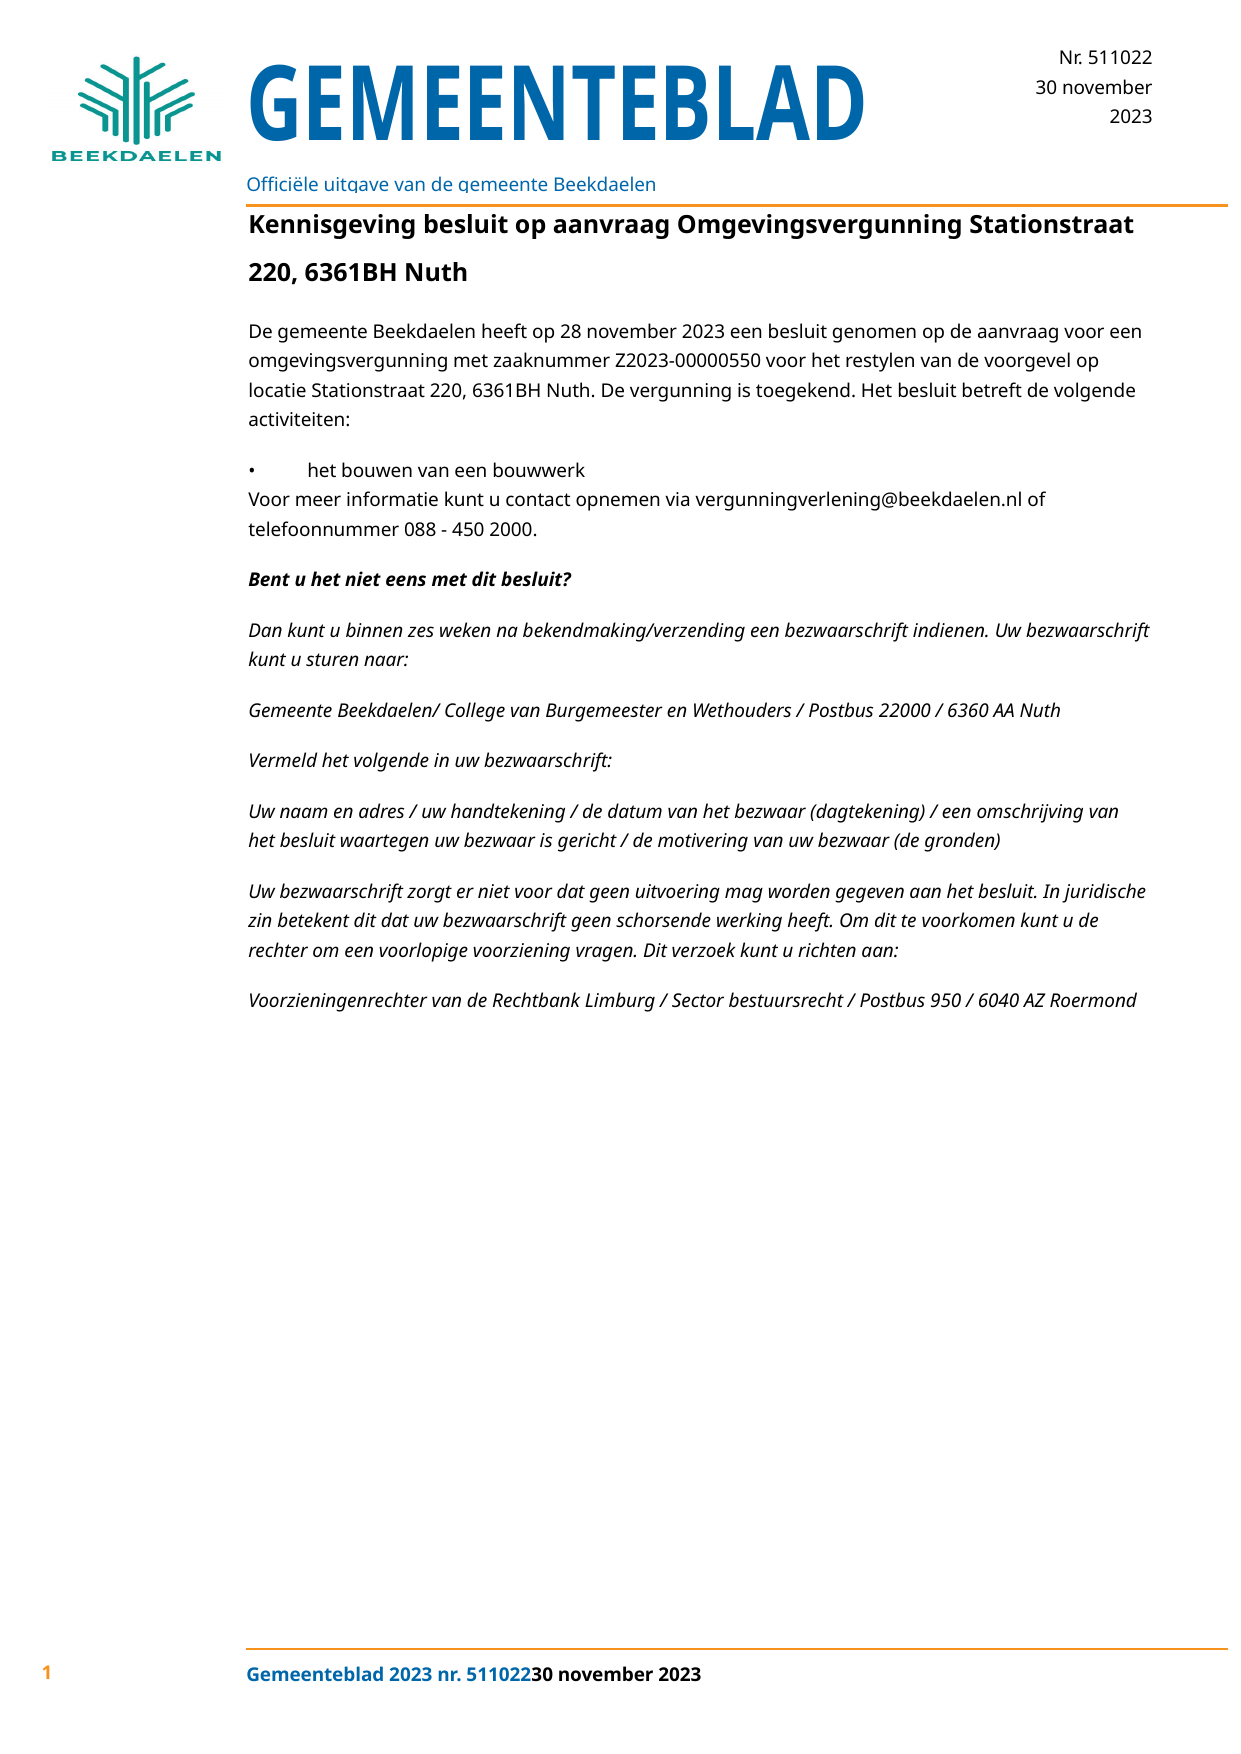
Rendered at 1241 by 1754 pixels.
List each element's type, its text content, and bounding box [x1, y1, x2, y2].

text Bent u het niet eens met dit besluit? [248, 567, 1152, 592]
text Kennisgeving besluit op aanvraag Omgevingsvergunning Stationstraat 220, 6361BH Nuth [248, 207, 1152, 288]
picture [41, 47, 231, 172]
list het bouwen van een bouwwerk [248, 457, 1152, 483]
text Gemeente Beekdaelen/ College van Burgemeester en Wethouders / Postbus 22000 / 6360 AA Nuth [248, 697, 1152, 723]
text De gemeente Beekdaelen heeft op 28 november 2023 een besluit genomen op de aanvraag voor een omgevingsvergunning met zaaknummer Z2023-00000550 voor het restylen van de voorgevel op locatie Stationstraat 220, 6361BH Nuth. De vergunning is toegekend. Het besluit betreft de volgende activiteiten: [248, 318, 1152, 432]
text Voor meer informatie kunt u contact opnemen via vergunningverlening@beekdaelen.nl of telefoonnummer 088 - 450 2000. [248, 487, 1152, 542]
text Uw bezwaarschrift zorgt er niet voor dat geen uitvoering mag worden gegeven aan het besluit. In juridische zin betekent dit dat uw bezwaarschrift geen schorsende werking heeft. Om dit te voorkomen kunt u de rechter om een voorlopige voorziening vragen. Dit verzoek kunt u richten aan: [248, 878, 1152, 963]
text Voorzieningenrechter van de Rechtbank Limburg / Sector bestuursrecht / Postbus 950 / 6040 AZ Roermond [248, 987, 1152, 1013]
text Dan kunt u binnen zes weken na bekendmaking/verzending een bezwaarschrift indienen. Uw bezwaarschrift kunt u sturen naar: [248, 617, 1152, 672]
text Vermeld het volgende in uw bezwaarschrift: [248, 747, 1152, 773]
text Uw naam en adres / uw handtekening / de datum van het bezwaar (dagtekening) / een omschrijving van het besluit waartegen uw bezwaar is gericht / de motivering van uw bezwaar (de gronden) [248, 798, 1152, 853]
